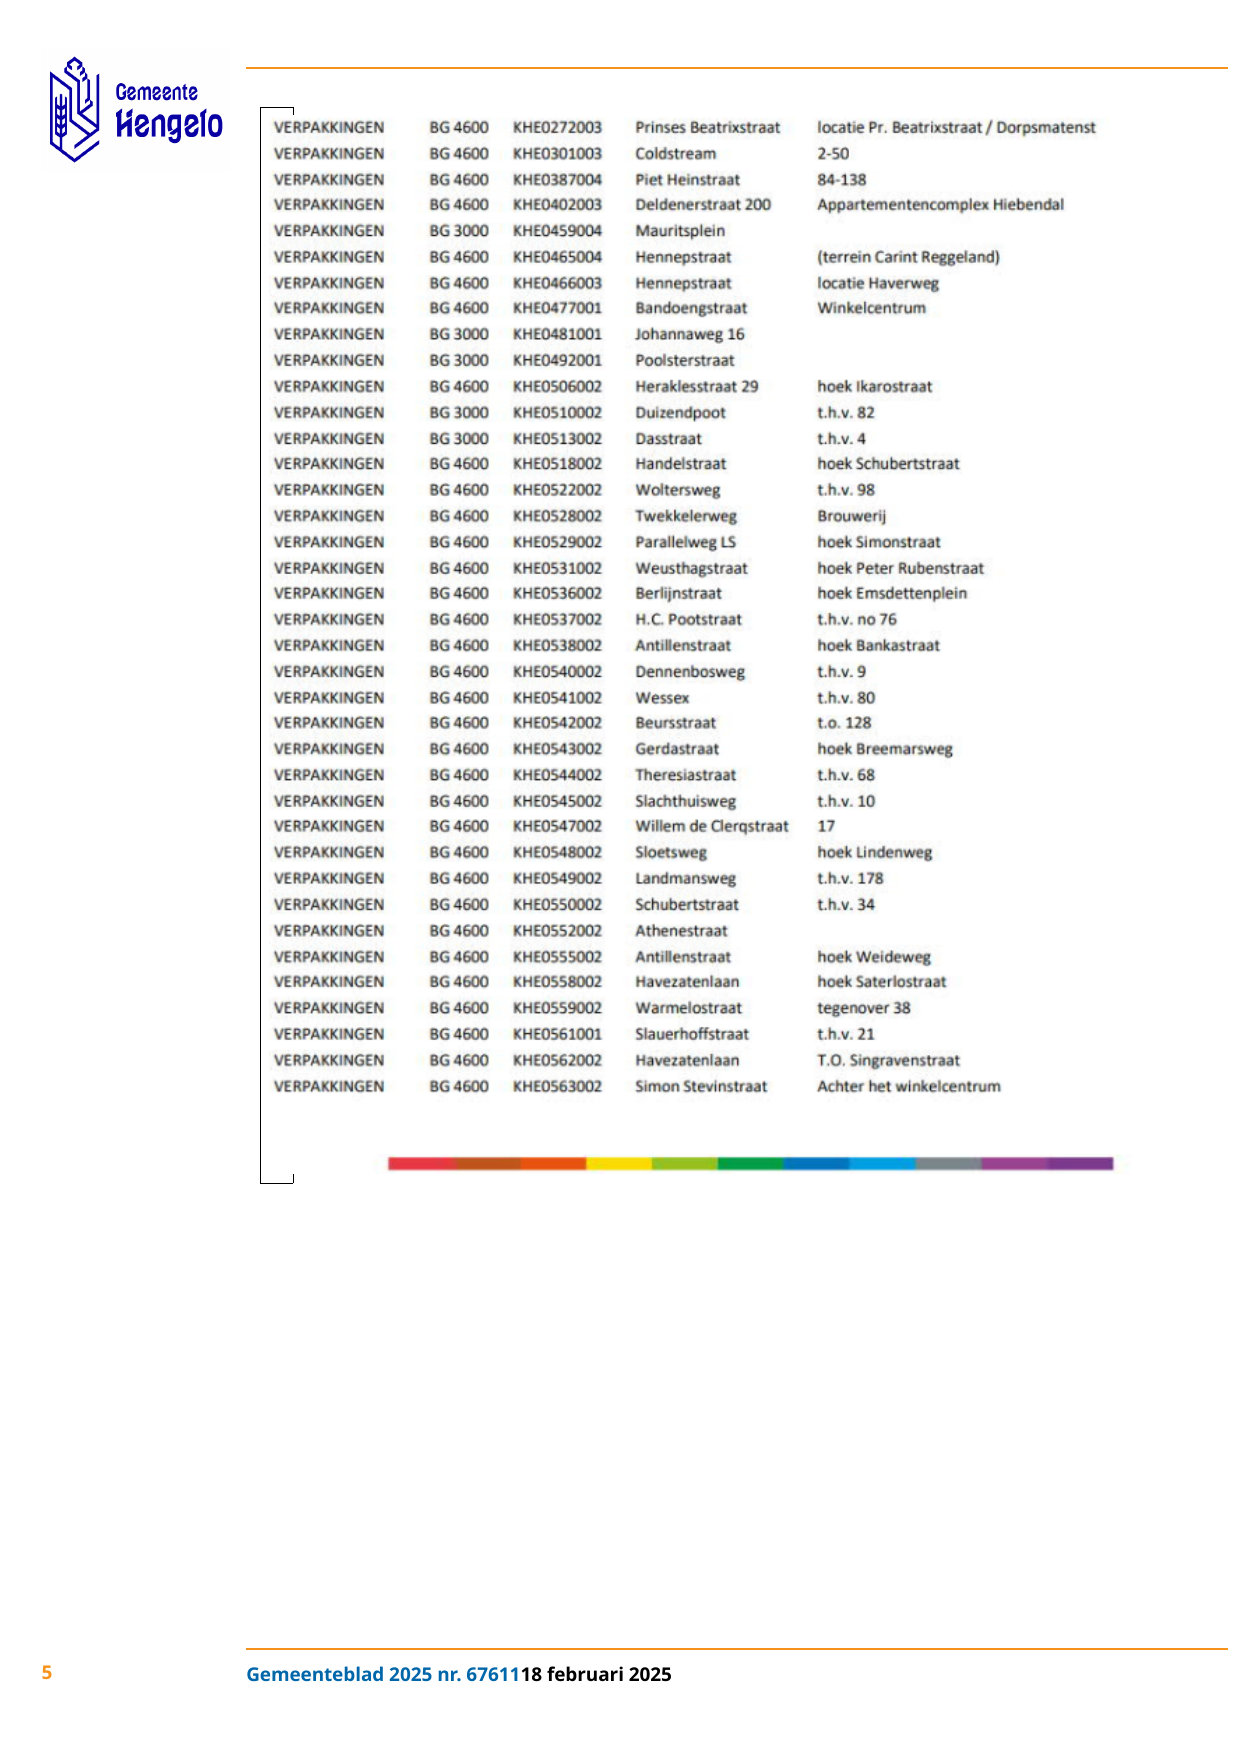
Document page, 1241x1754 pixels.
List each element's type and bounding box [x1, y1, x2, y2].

picture [41, 47, 231, 172]
picture [268, 115, 1173, 1174]
